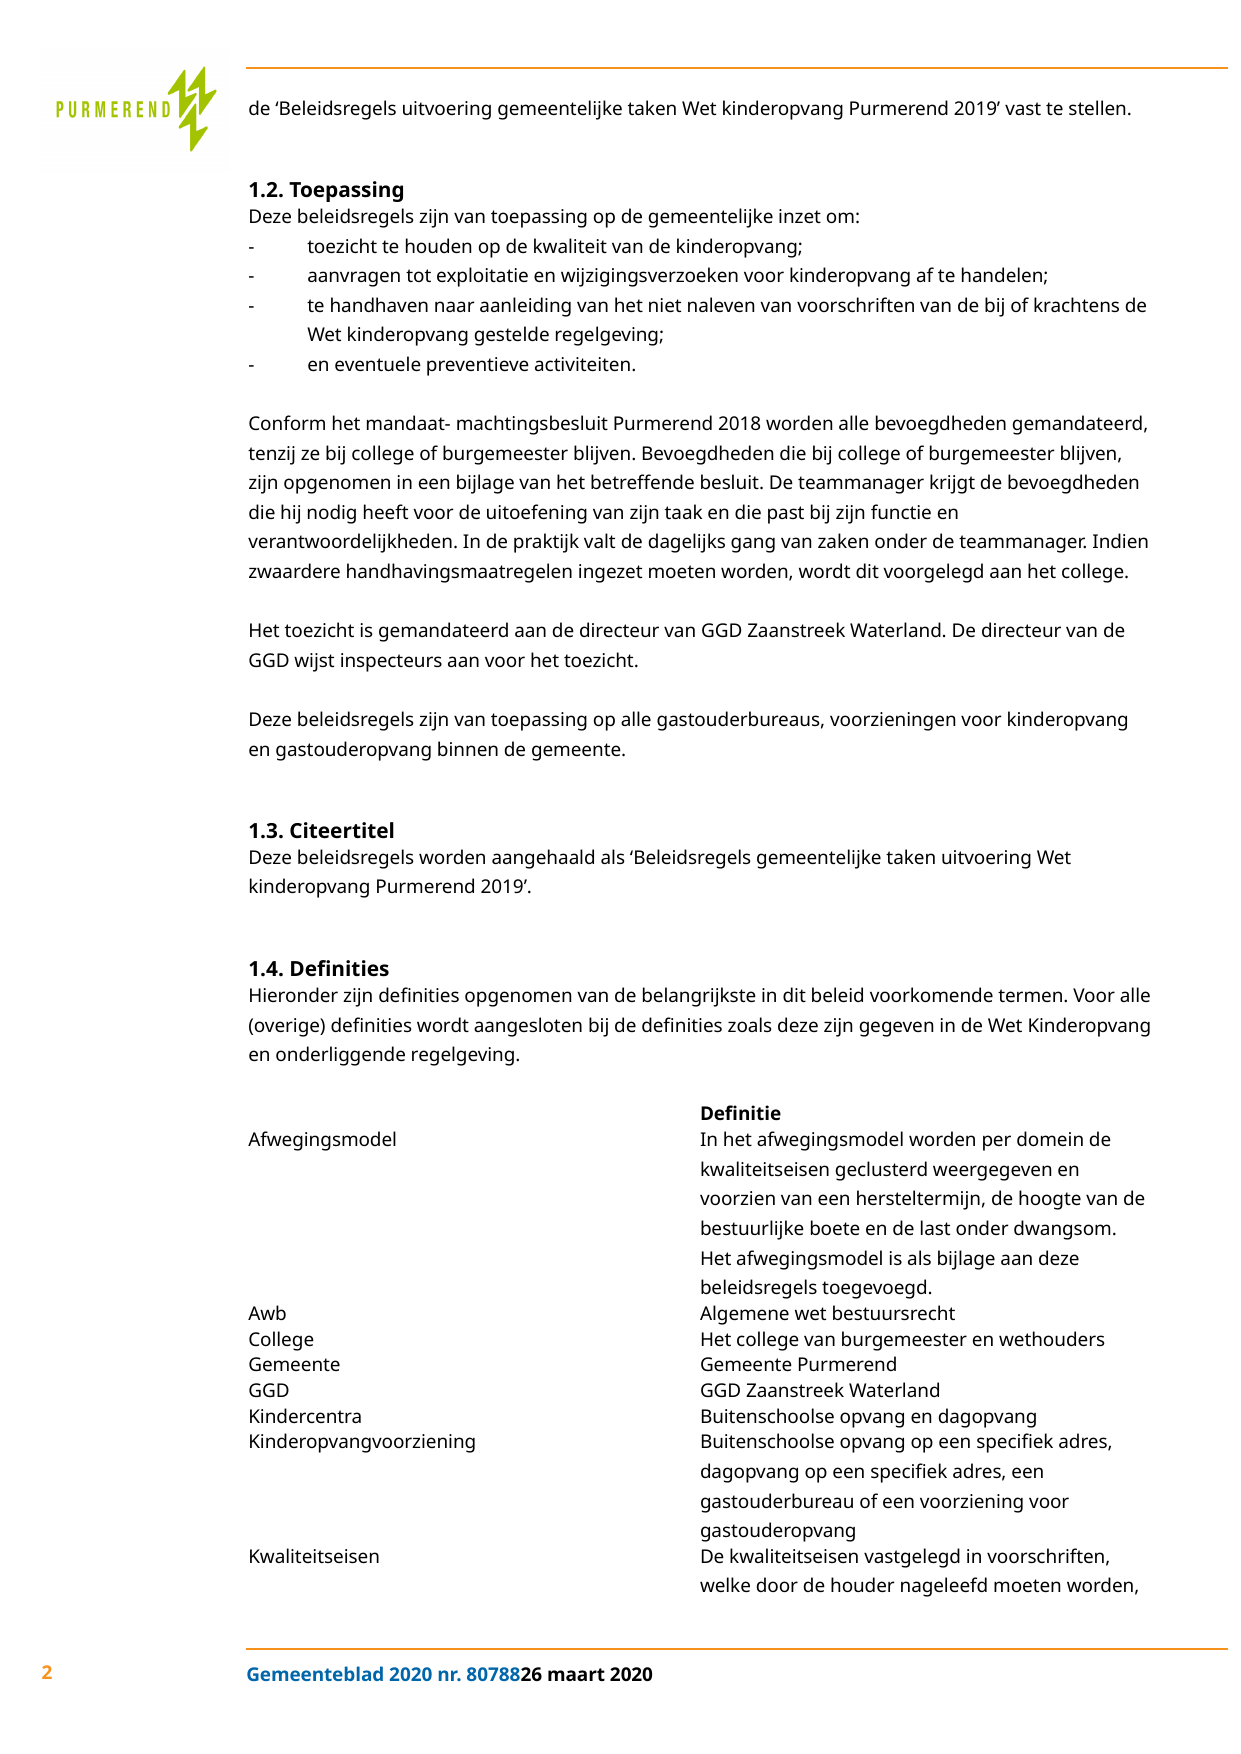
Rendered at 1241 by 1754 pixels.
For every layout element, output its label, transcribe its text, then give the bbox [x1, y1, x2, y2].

text Deze beleidsregels worden aangehaald als ‘Beleidsregels gemeentelijke taken uitvoering Wet kinderopvang Purmerend 2019’. [248, 844, 1152, 899]
table_cell Algemene wet bestuursrecht [700, 1300, 1152, 1326]
text 1.3. Citeertitel [248, 816, 1152, 844]
list toezicht te houden op de kwaliteit van de kinderopvang; [248, 233, 1152, 258]
table_header Definitie [700, 1101, 1152, 1126]
text Conform het mandaat- machtingsbesluit Purmerend 2018 worden alle bevoegdheden gemandateerd, tenzij ze bij college of burgemeester blijven. Bevoegdheden die bij college of burgemeester blijven, zijn opgenomen in een bijlage van het betreffende besluit. De teammanager krijgt de bevoegdheden die hij nodig heeft voor de uitoefening van zijn taak en die past bij zijn functie en verantwoordelijkheden. In de praktijk valt de dagelijks gang van zaken onder de teammanager. Indien zwaardere handhavingsmaatregelen ingezet moeten worden, wordt dit voorgelegd aan het college. [248, 410, 1152, 584]
table_cell Gemeente Purmerend [700, 1351, 1152, 1377]
table_cell College [248, 1326, 700, 1351]
text Hieronder zijn definities opgenomen van de belangrijkste in dit beleid voorkomende termen. Voor alle (overige) definities wordt aangesloten bij de definities zoals deze zijn gegeven in de Wet Kinderopvang en onderliggende regelgeving. [248, 982, 1152, 1067]
text Deze beleidsregels zijn van toepassing op de gemeentelijke inzet om: [248, 203, 1152, 229]
list aanvragen tot exploitatie en wijzigingsverzoeken voor kinderopvang af te handelen; [248, 262, 1152, 288]
list en eventuele preventieve activiteiten. [248, 351, 1152, 377]
table_cell Gemeente [248, 1351, 700, 1377]
table_cell Buitenschoolse opvang en dagopvang [700, 1403, 1152, 1429]
table_cell Afwegingsmodel [248, 1126, 700, 1300]
table_cell In het afwegingsmodel worden per domein de kwaliteitseisen geclusterd weergegeven en voorzien van een hersteltermijn, de hoogte van de bestuurlijke boete en de last onder dwangsom. Het afwegingsmodel is als bijlage aan deze beleidsregels toegevoegd. [700, 1126, 1152, 1300]
table_cell Kindercentra [248, 1403, 700, 1429]
text 1.4. Definities [248, 954, 1152, 982]
table_cell Het college van burgemeester en wethouders [700, 1326, 1152, 1351]
table_cell De kwaliteitseisen vastgelegd in voorschriften, welke door de houder nageleefd moeten worden, [700, 1543, 1152, 1598]
text 1.2. Toepassing [248, 175, 1152, 203]
table_cell Buitenschoolse opvang op een specifiek adres, dagopvang op een specifiek adres, een gastouderbureau of een voorziening voor gastouderopvang [700, 1429, 1152, 1543]
table_header [248, 1101, 700, 1126]
text Deze beleidsregels zijn van toepassing op alle gastouderbureaus, voorzieningen voor kinderopvang en gastouderopvang binnen de gemeente. [248, 706, 1152, 761]
picture [41, 47, 231, 172]
list te handhaven naar aanleiding van het niet naleven van voorschriften van de bij of krachtens de Wet kinderopvang gestelde regelgeving; [248, 292, 1152, 347]
text de ‘Beleidsregels uitvoering gemeentelijke taken Wet kinderopvang Purmerend 2019’ vast te stellen. [248, 95, 1152, 121]
table_cell Awb [248, 1300, 700, 1326]
table_cell Kinderopvangvoorziening [248, 1429, 700, 1543]
table_cell GGD [248, 1377, 700, 1403]
text Het toezicht is gemandateerd aan de directeur van GGD Zaanstreek Waterland. De directeur van de GGD wijst inspecteurs aan voor het toezicht. [248, 617, 1152, 673]
table_cell Kwaliteitseisen [248, 1543, 700, 1598]
table_cell GGD Zaanstreek Waterland [700, 1377, 1152, 1403]
